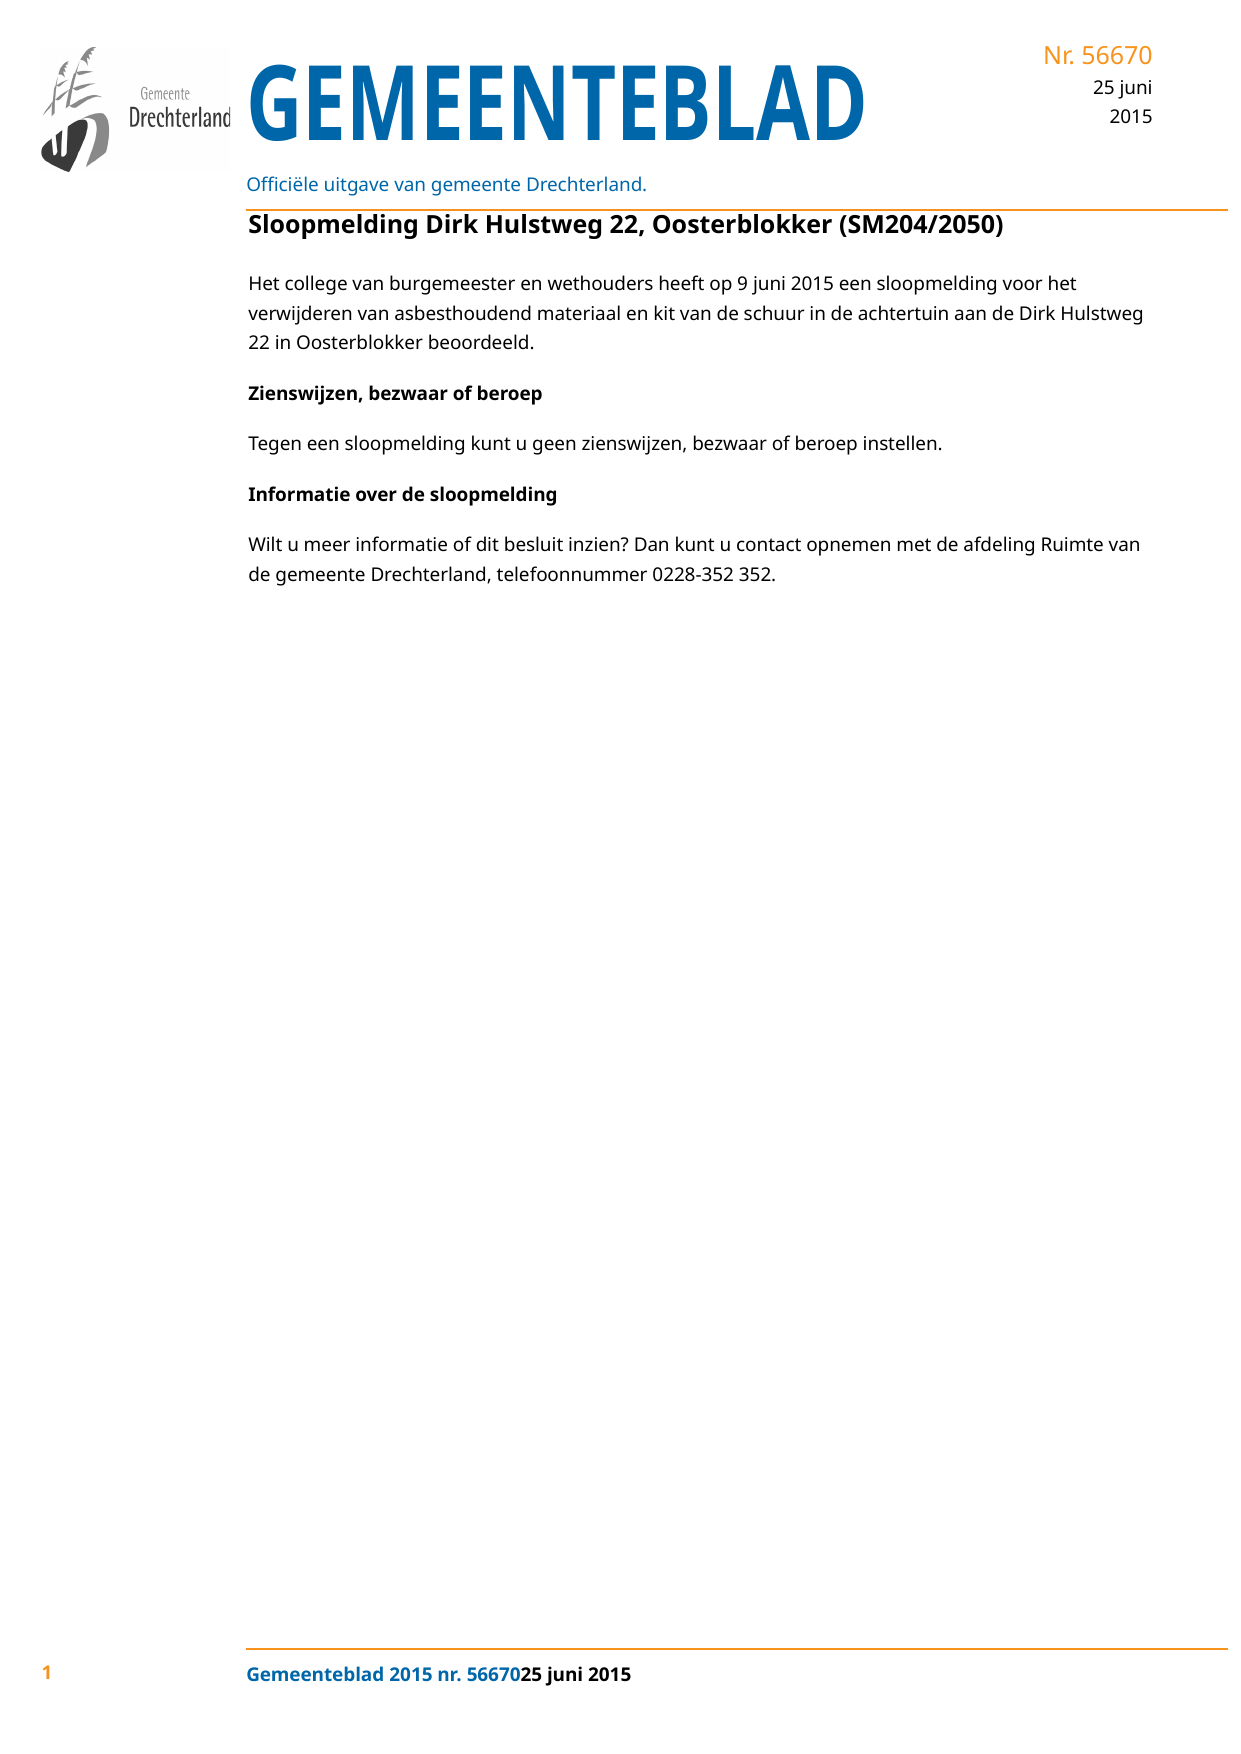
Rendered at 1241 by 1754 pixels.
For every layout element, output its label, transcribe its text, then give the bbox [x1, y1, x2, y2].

picture [41, 47, 231, 172]
text Het college van burgemeester en wethouders heeft op 9 juni 2015 een sloopmelding voor het verwijderen van asbesthoudend materiaal en kit van de schuur in de achtertuin aan de Dirk Hulstweg 22 in Oosterblokker beoordeeld. [248, 270, 1152, 355]
text Informatie over de sloopmelding [248, 481, 1152, 506]
text Wilt u meer informatie of dit besluit inzien? Dan kunt u contact opnemen met de afdeling Ruimte van de gemeente Drechterland, telefoonnummer 0228-352 352. [248, 531, 1152, 586]
text Tegen een sloopmelding kunt u geen zienswijzen, bezwaar of beroep instellen. [248, 430, 1152, 456]
text Sloopmelding Dirk Hulstweg 22, Oosterblokker (SM204/2050) [248, 211, 1152, 241]
text Zienswijzen, bezwaar of beroep [248, 380, 1152, 406]
